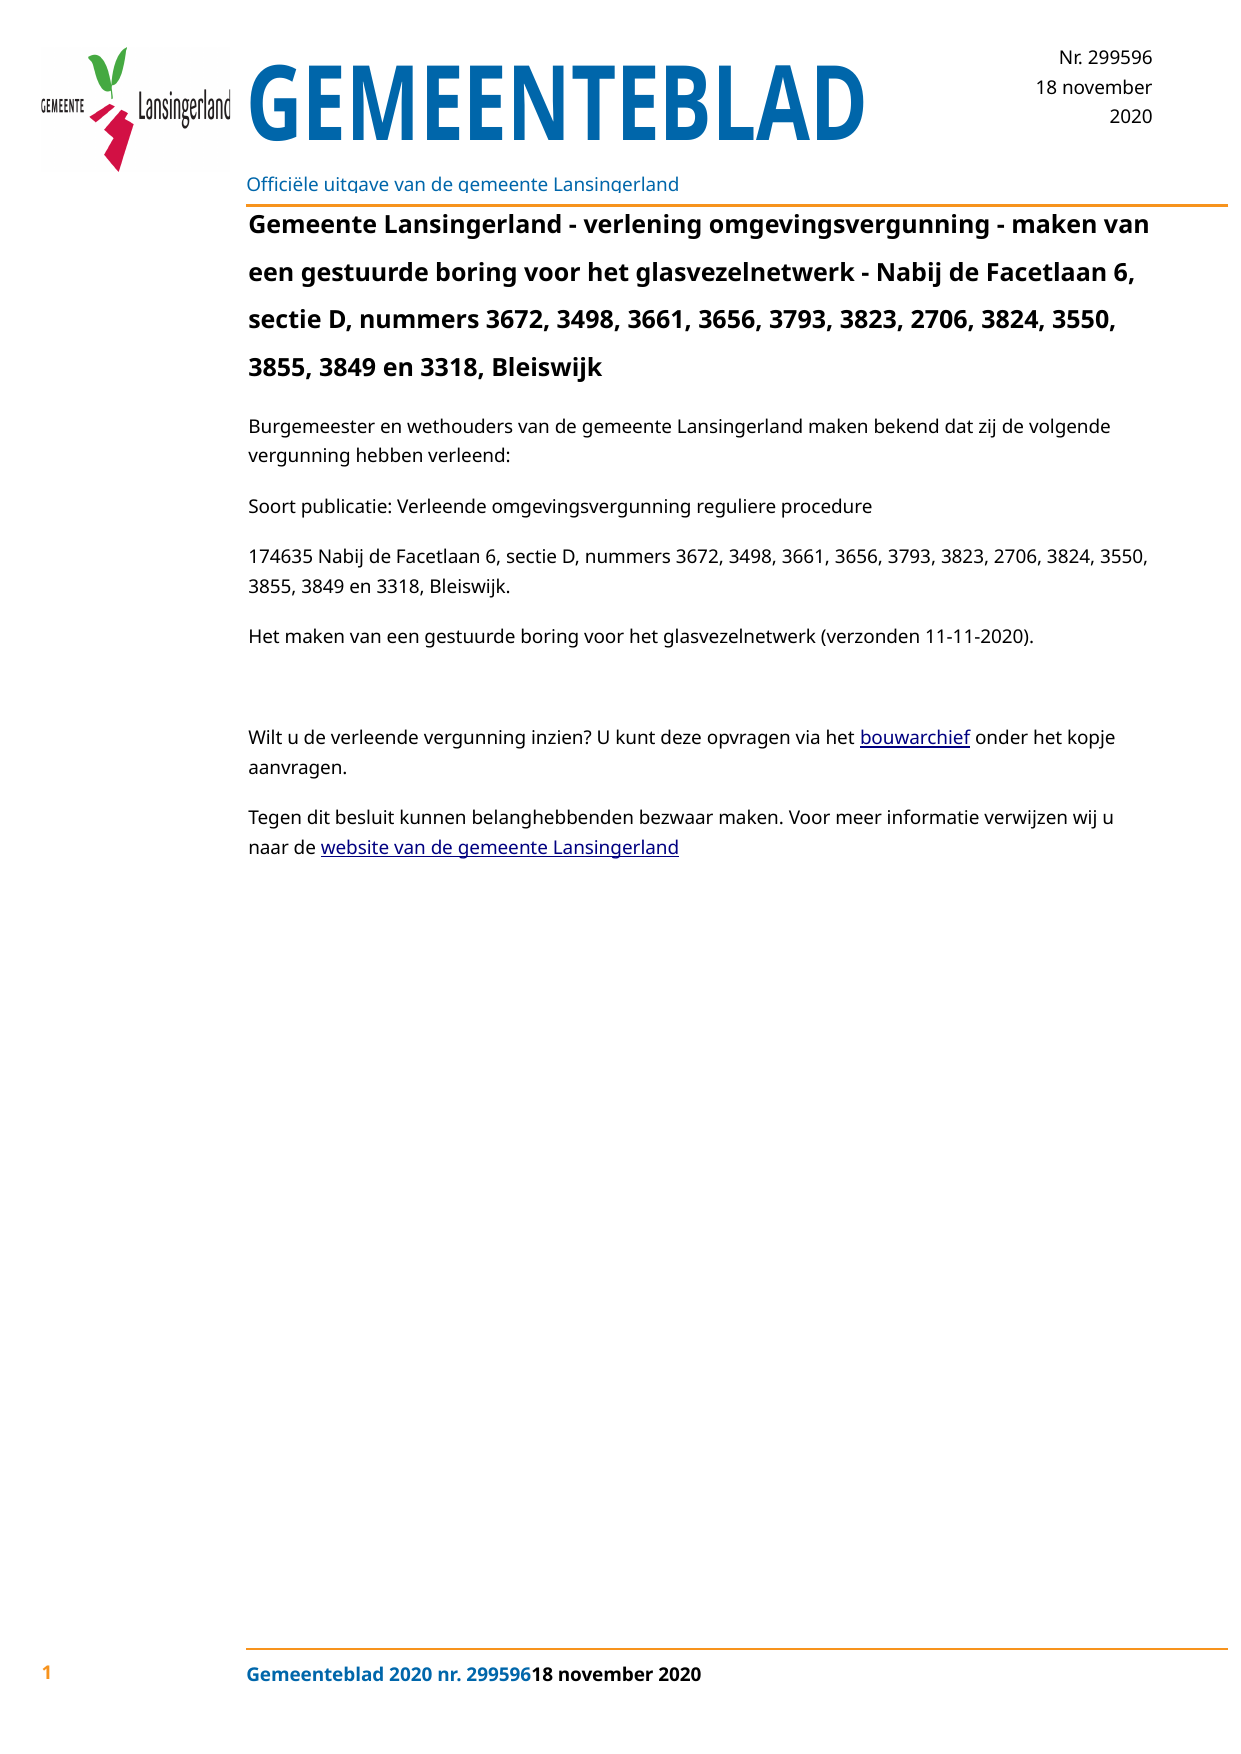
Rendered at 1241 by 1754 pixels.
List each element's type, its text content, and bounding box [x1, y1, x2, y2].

text Wilt u de verleende vergunning inzien? U kunt deze opvragen via het bouwarchief onder het kopje aanvragen. [248, 724, 1152, 780]
text Het maken van een gestuurde boring voor het glasvezelnetwerk (verzonden 11-11-2020). [248, 623, 1152, 649]
text Tegen dit besluit kunnen belanghebbenden bezwaar maken. Voor meer informatie verwijzen wij u naar de website van de gemeente Lansingerland [248, 804, 1152, 860]
text 174635 Nabij de Facetlaan 6, sectie D, nummers 3672, 3498, 3661, 3656, 3793, 3823, 2706, 3824, 3550, 3855, 3849 en 3318, Bleiswijk. [248, 543, 1152, 599]
text Burgemeester en wethouders van de gemeente Lansingerland maken bekend dat zij de volgende vergunning hebben verleend: [248, 413, 1152, 468]
picture [41, 47, 231, 172]
text Gemeente Lansingerland - verlening omgevingsvergunning - maken van een gestuurde boring voor het glasvezelnetwerk - Nabij de Facetlaan 6, sectie D, nummers 3672, 3498, 3661, 3656, 3793, 3823, 2706, 3824, 3550, 3855, 3849 en 3318, Bleiswijk [248, 207, 1152, 384]
text Soort publicatie: Verleende omgevingsvergunning reguliere procedure [248, 493, 1152, 519]
